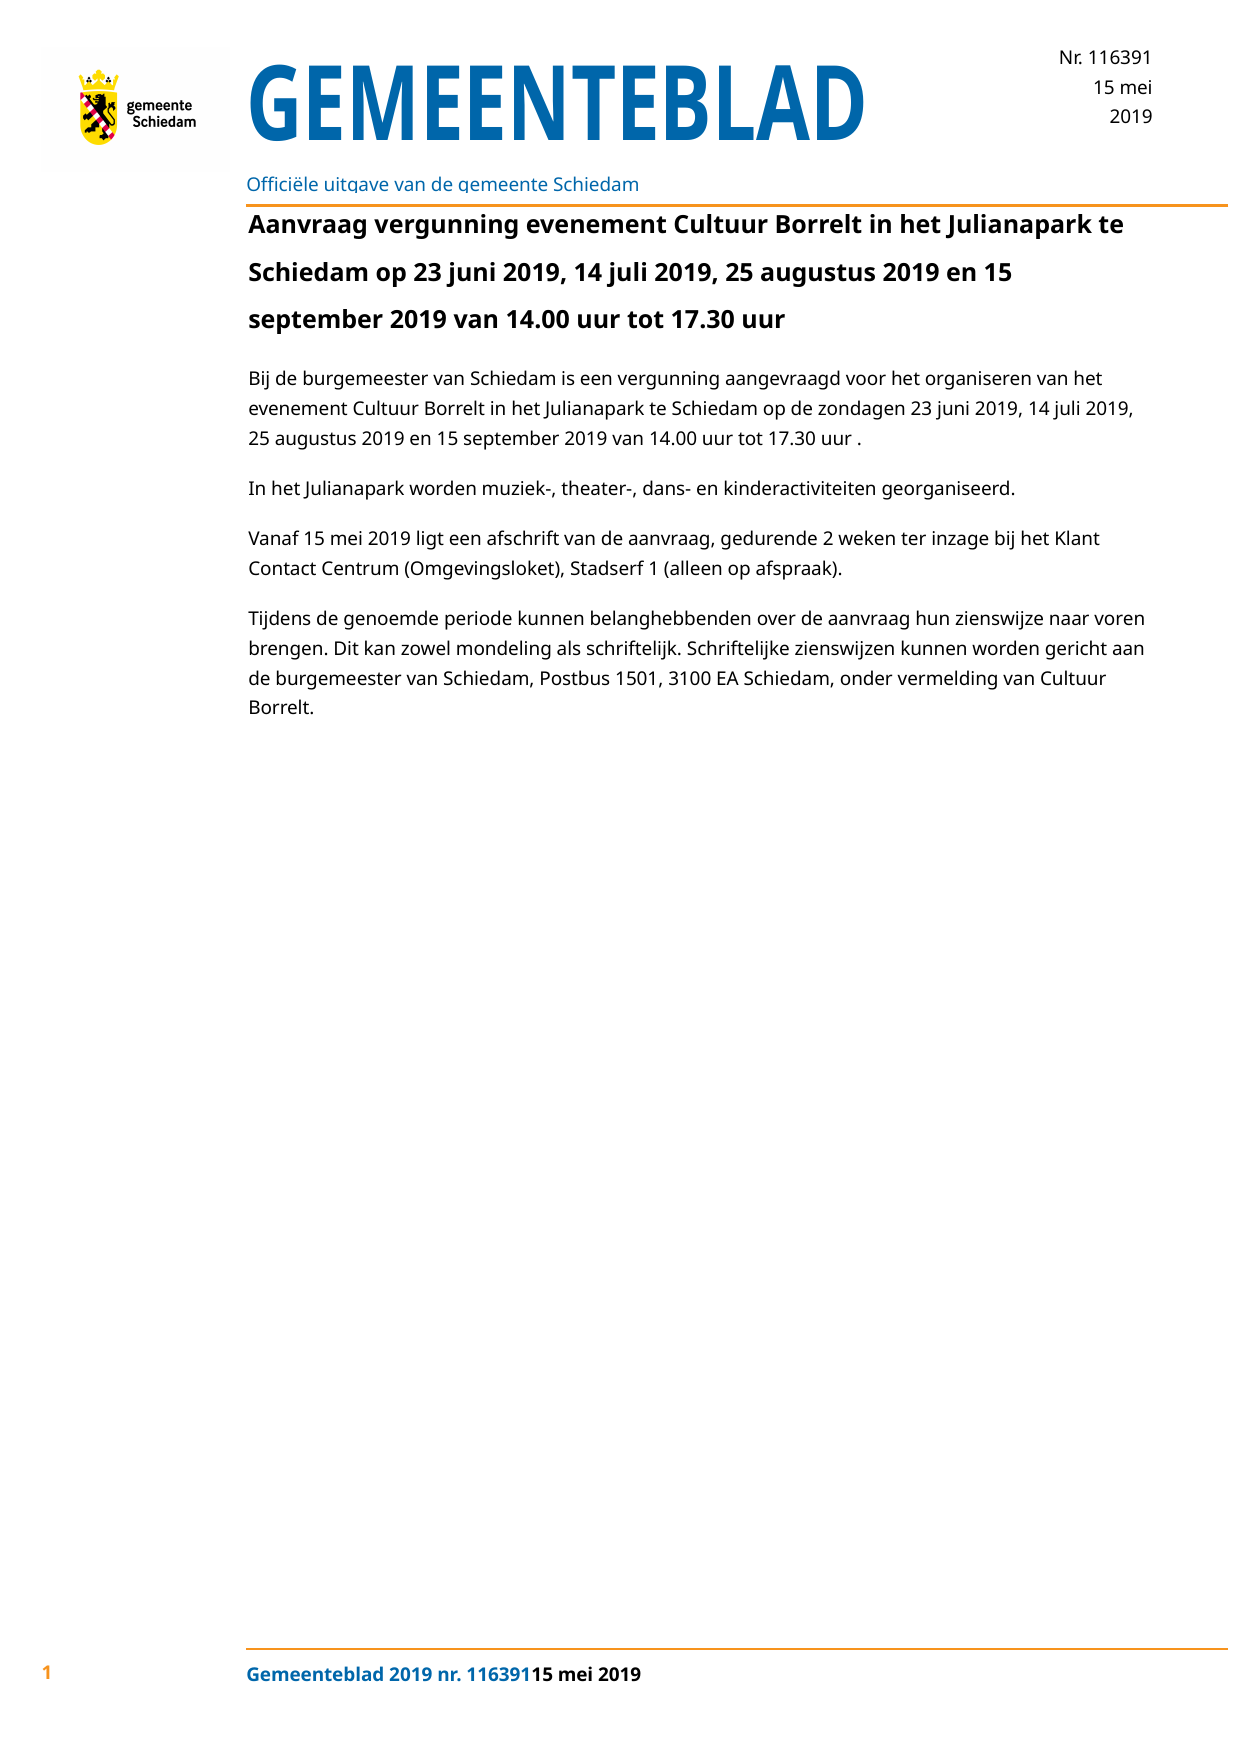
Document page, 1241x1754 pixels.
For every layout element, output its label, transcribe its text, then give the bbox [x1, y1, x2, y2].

text Vanaf 15 mei 2019 ligt een afschrift van de aanvraag, gedurende 2 weken ter inzage bij het Klant Contact Centrum (Omgevingsloket), Stadserf 1 (alleen op afspraak). [248, 526, 1152, 581]
text Tijdens de genoemde periode kunnen belanghebbenden over de aanvraag hun zienswijze naar voren brengen. Dit kan zowel mondeling als schriftelijk. Schriftelijke zienswijzen kunnen worden gericht aan de burgemeester van Schiedam, Postbus 1501, 3100 EA Schiedam, onder vermelding van Cultuur Borrelt. [248, 606, 1152, 720]
text Aanvraag vergunning evenement Cultuur Borrelt in het Julianapark te Schiedam op 23 juni 2019, 14 juli 2019, 25 augustus 2019 en 15 september 2019 van 14.00 uur tot 17.30 uur [248, 207, 1152, 336]
picture [41, 47, 231, 172]
text Bij de burgemeester van Schiedam is een vergunning aangevraagd voor het organiseren van het evenement Cultuur Borrelt in het Julianapark te Schiedam op de zondagen 23 juni 2019, 14 juli 2019, 25 augustus 2019 en 15 september 2019 van 14.00 uur tot 17.30 uur . [248, 366, 1152, 450]
text In het Julianapark worden muziek-, theater-, dans- en kinderactiviteiten georganiseerd. [248, 475, 1152, 501]
